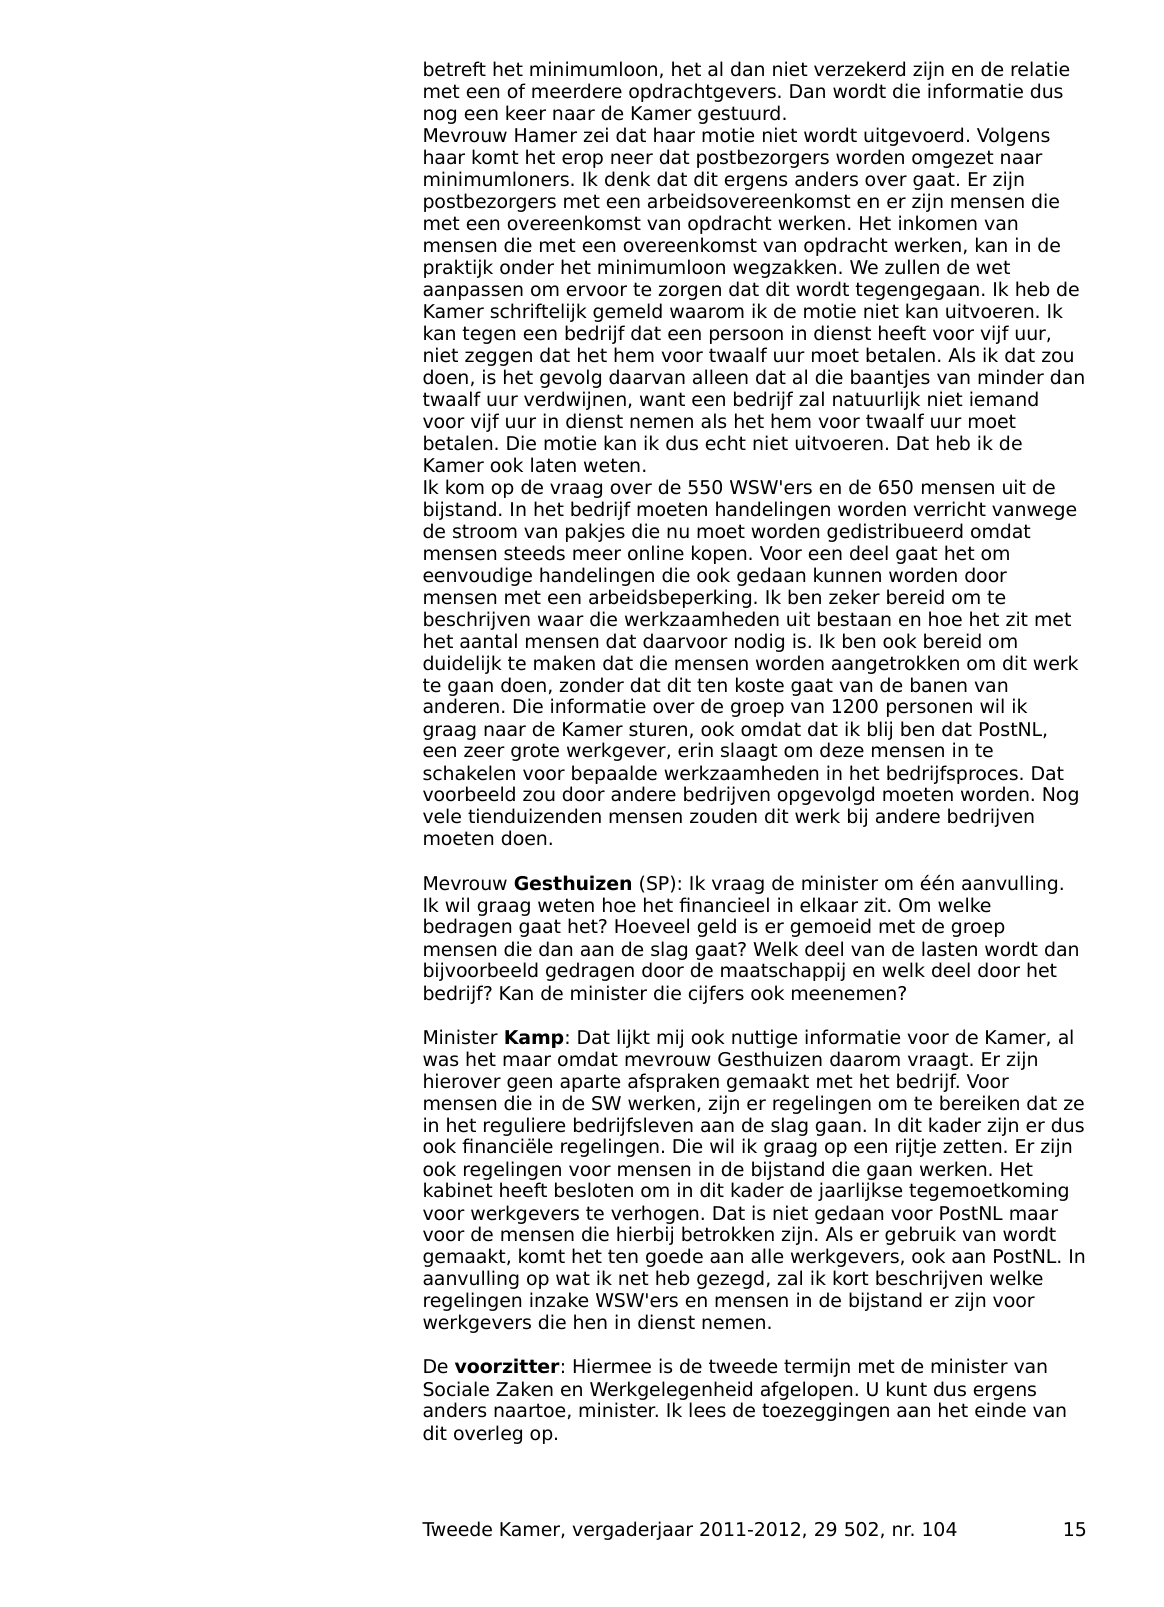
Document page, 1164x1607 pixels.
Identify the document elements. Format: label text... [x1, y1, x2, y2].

text Ik kom op de vraag over de 550 WSW'ers en de 650 mensen uit de bijstand. In het bedrijf moeten handelingen worden verricht vanwege de stroom van pakjes die nu moet worden gedistribueerd omdat mensen steeds meer online kopen. Voor een deel gaat het om eenvoudige handelingen die ook gedaan kunnen worden door mensen met een arbeidsbeperking. Ik ben zeker bereid om te beschrijven waar die werkzaamheden uit bestaan en hoe het zit met het aantal mensen dat daarvoor nodig is. Ik ben ook bereid om duidelijk te maken dat die mensen worden aangetrokken om dit werk te gaan doen, zonder dat dit ten koste gaat van de banen van anderen. Die informatie over de groep van 1200 personen wil ik graag naar de Kamer sturen, ook omdat dat ik blij ben dat PostNL, een zeer grote werkgever, erin slaagt om deze mensen in te schakelen voor bepaalde werkzaamheden in het bedrijfsproces. Dat voorbeeld zou door andere bedrijven opgevolgd moeten worden. Nog vele tienduizenden mensen zouden dit werk bij andere bedrijven moeten doen. [422, 477, 1087, 850]
text Mevrouw Hamer zei dat haar motie niet wordt uitgevoerd. Volgens haar komt het erop neer dat postbezorgers worden omgezet naar minimumloners. Ik denk dat dit ergens anders over gaat. Er zijn postbezorgers met een arbeidsovereenkomst en er zijn mensen die met een overeenkomst van opdracht werken. Het inkomen van mensen die met een overeenkomst van opdracht werken, kan in de praktijk onder het minimumloon wegzakken. We zullen de wet aanpassen om ervoor te zorgen dat dit wordt tegengegaan. Ik heb de Kamer schriftelijk gemeld waarom ik de motie niet kan uitvoeren. Ik kan tegen een bedrijf dat een persoon in dienst heeft voor vijf uur, niet zeggen dat het hem voor twaalf uur moet betalen. Als ik dat zou doen, is het gevolg daarvan alleen dat al die baantjes van minder dan twaalf uur verdwijnen, want een bedrijf zal natuurlijk niet iemand voor vijf uur in dienst nemen als het hem voor twaalf uur moet betalen. Die motie kan ik dus echt niet uitvoeren. Dat heb ik de Kamer ook laten weten. [422, 125, 1087, 477]
text De voorzitter: Hiermee is de tweede termijn met de minister van Sociale Zaken en Werkgelegenheid afgelopen. U kunt dus ergens anders naartoe, minister. Ik lees de toezeggingen aan het einde van dit overleg op. [422, 1356, 1087, 1444]
text Mevrouw Gesthuizen (SP): Ik vraag de minister om één aanvulling. Ik wil graag weten hoe het financieel in elkaar zit. Om welke bedragen gaat het? Hoeveel geld is er gemoeid met de groep mensen die dan aan de slag gaat? Welk deel van de lasten wordt dan bijvoorbeeld gedragen door de maatschappij en welk deel door het bedrijf? Kan de minister die cijfers ook meenemen? [422, 872, 1087, 1004]
text Minister Kamp: Dat lijkt mij ook nuttige informatie voor de Kamer, al was het maar omdat mevrouw Gesthuizen daarom vraagt. Er zijn hierover geen aparte afspraken gemaakt met het bedrijf. Voor mensen die in de SW werken, zijn er regelingen om te bereiken dat ze in het reguliere bedrijfsleven aan de slag gaan. In dit kader zijn er dus ook financiële regelingen. Die wil ik graag op een rijtje zetten. Er zijn ook regelingen voor mensen in de bijstand die gaan werken. Het kabinet heeft besloten om in dit kader de jaarlijkse tegemoetkoming voor werkgevers te verhogen. Dat is niet gedaan voor PostNL maar voor de mensen die hierbij betrokken zijn. Als er gebruik van wordt gemaakt, komt het ten goede aan alle werkgevers, ook aan PostNL. In aanvulling op wat ik net heb gezegd, zal ik kort beschrijven welke regelingen inzake WSW'ers en mensen in de bijstand er zijn voor werkgevers die hen in dienst nemen. [422, 1027, 1087, 1334]
text betreft het minimumloon, het al dan niet verzekerd zijn en de relatie met een of meerdere opdrachtgevers. Dan wordt die informatie dus nog een keer naar de Kamer gestuurd. [422, 59, 1087, 125]
